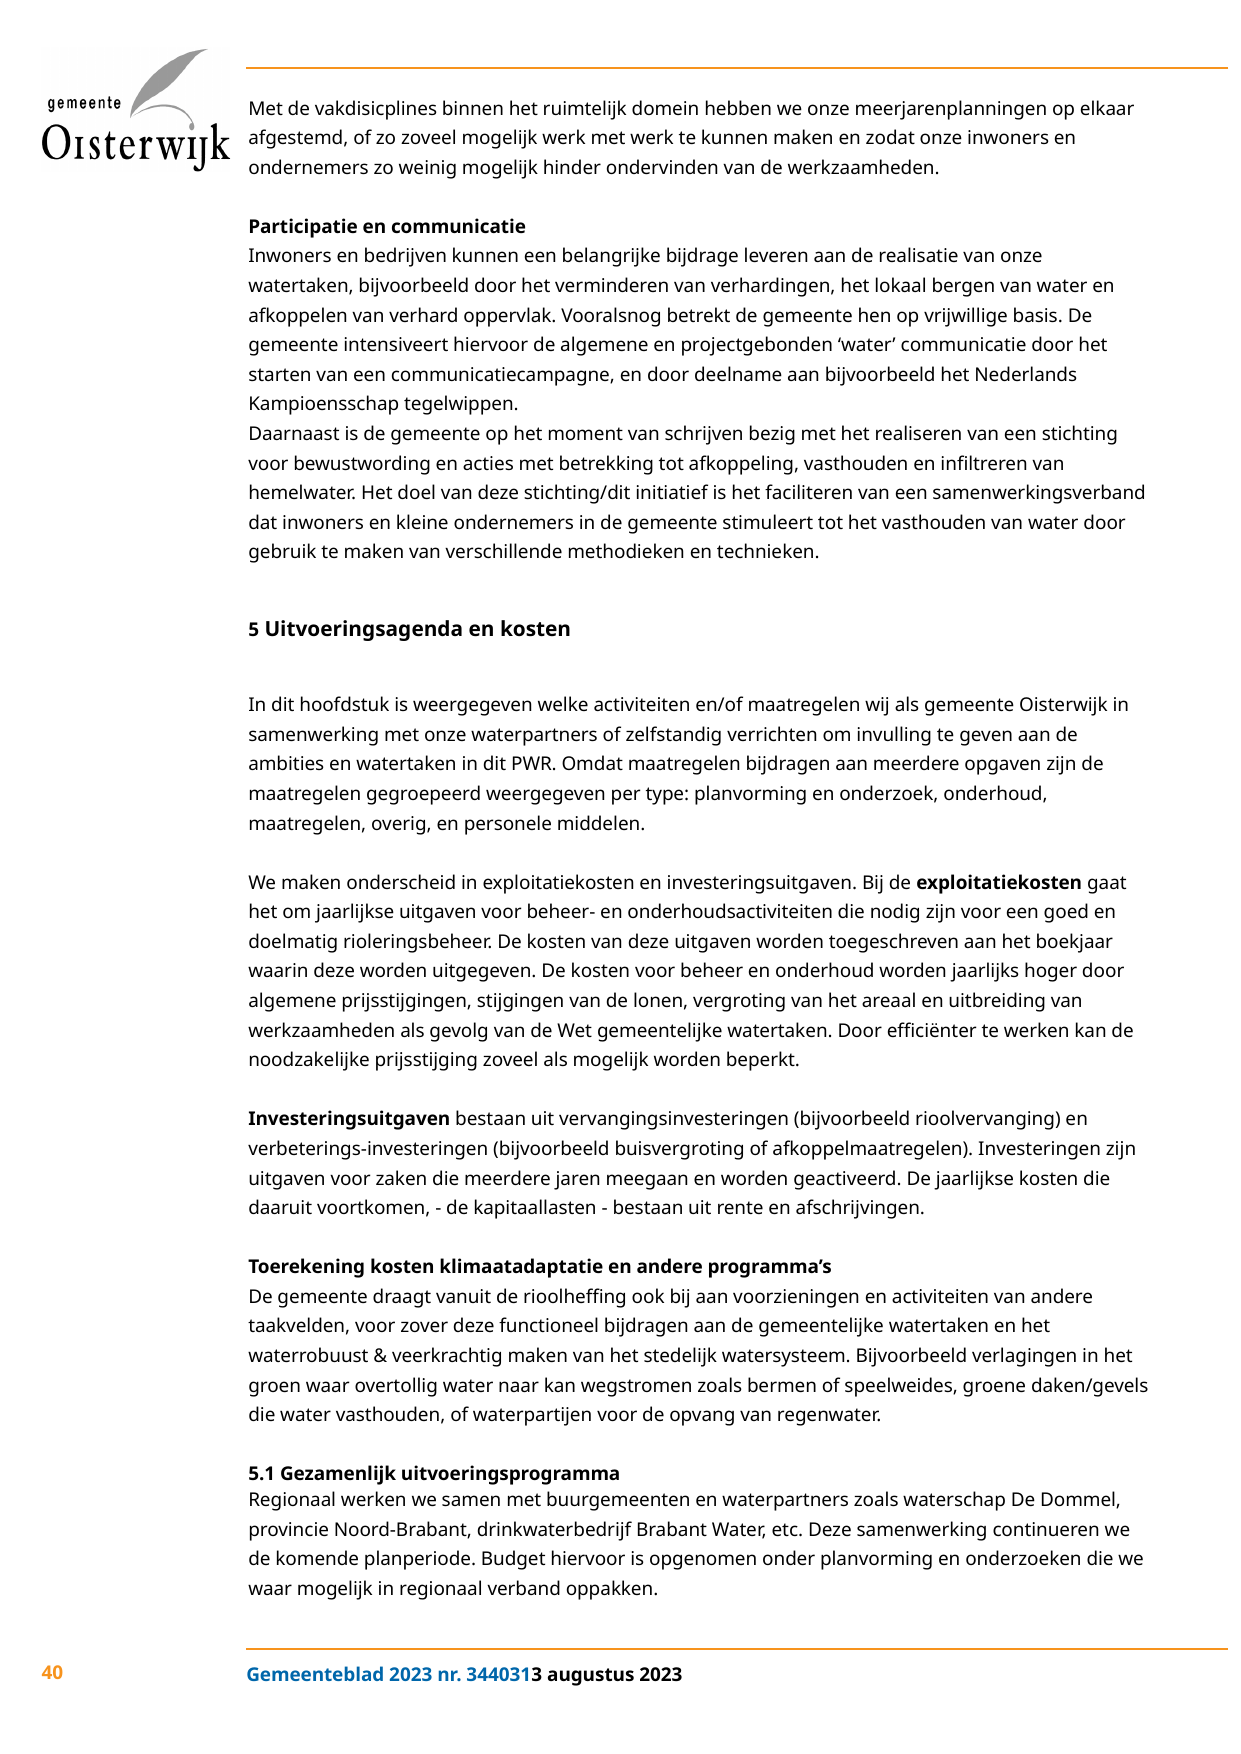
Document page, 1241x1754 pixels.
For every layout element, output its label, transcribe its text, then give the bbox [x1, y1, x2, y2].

text 5 Uitvoeringsagenda en kosten [248, 614, 1152, 642]
text We maken onderscheid in exploitatiekosten en investeringsuitgaven. Bij de exploitatiekosten gaat het om jaarlijkse uitgaven voor beheer- en onderhoudsactiviteiten die nodig zijn voor een goed en doelmatig rioleringsbeheer. De kosten van deze uitgaven worden toegeschreven aan het boekjaar waarin deze worden uitgegeven. De kosten voor beheer en onderhoud worden jaarlijks hoger door algemene prijsstijgingen, stijgingen van de lonen, vergroting van het areaal en uitbreiding van werkzaamheden als gevolg van de Wet gemeentelijke watertaken. Door efficiënter te werken kan de noodzakelijke prijsstijging zoveel als mogelijk worden beperkt. [248, 869, 1152, 1072]
text Participatie en communicatie [248, 213, 1152, 239]
text 5.1 Gezamenlijk uitvoeringsprogramma [248, 1461, 1152, 1486]
text Met de vakdisicplines binnen het ruimtelijk domein hebben we onze meerjarenplanningen op elkaar afgestemd, of zo zoveel mogelijk werk met werk te kunnen maken en zodat onze inwoners en ondernemers zo weinig mogelijk hinder ondervinden van de werkzaamheden. [248, 95, 1152, 180]
text De gemeente draagt vanuit de rioolheffing ook bij aan voorzieningen en activiteiten van andere taakvelden, voor zover deze functioneel bijdragen aan de gemeentelijke watertaken en het waterrobuust & veerkrachtig maken van het stedelijk watersysteem. Bijvoorbeeld verlagingen in het groen waar overtollig water naar kan wegstromen zoals bermen of speelweides, groene daken/gevels die water vasthouden, of waterpartijen voor de opvang van regenwater. [248, 1283, 1152, 1427]
text Toerekening kosten klimaatadaptatie en andere programma’s [248, 1253, 1152, 1279]
text Inwoners en bedrijven kunnen een belangrijke bijdrage leveren aan de realisatie van onze watertaken, bijvoorbeeld door het verminderen van verhardingen, het lokaal bergen van water en afkoppelen van verhard oppervlak. Vooralsnog betrekt de gemeente hen op vrijwillige basis. De gemeente intensiveert hiervoor de algemene en projectgebonden ‘water’ communicatie door het starten van een communicatiecampagne, en door deelname aan bijvoorbeeld het Nederlands Kampioensschap tegelwippen. [248, 243, 1152, 416]
text Daarnaast is de gemeente op het moment van schrijven bezig met het realiseren van een stichting voor bewustwording en acties met betrekking tot afkoppeling, vasthouden en infiltreren van hemelwater. Het doel van deze stichting/dit initiatief is het faciliteren van een samenwerkingsverband dat inwoners en kleine ondernemers in de gemeente stimuleert tot het vasthouden van water door gebruik te maken van verschillende methodieken en technieken. [248, 420, 1152, 564]
text Regionaal werken we samen met buurgemeenten en waterpartners zoals waterschap De Dommel, provincie Noord-Brabant, drinkwaterbedrijf Brabant Water, etc. Deze samenwerking continueren we de komende planperiode. Budget hiervoor is opgenomen onder planvorming en onderzoeken die we waar mogelijk in regionaal verband oppakken. [248, 1486, 1152, 1601]
text Investeringsuitgaven bestaan uit vervangingsinvesteringen (bijvoorbeeld rioolvervanging) en verbeterings-investeringen (bijvoorbeeld buisvergroting of afkoppelmaatregelen). Investeringen zijn uitgaven voor zaken die meerdere jaren meegaan en worden geactiveerd. De jaarlijkse kosten die daaruit voortkomen, - de kapitaallasten - bestaan uit rente en afschrijvingen. [248, 1106, 1152, 1220]
text In dit hoofdstuk is weergegeven welke activiteiten en/of maatregelen wij als gemeente Oisterwijk in samenwerking met onze waterpartners of zelfstandig verrichten om invulling te geven aan de ambities en watertaken in dit PWR. Omdat maatregelen bijdragen aan meerdere opgaven zijn de maatregelen gegroepeerd weergegeven per type: planvorming en onderzoek, onderhoud, maatregelen, overig, en personele middelen. [248, 691, 1152, 836]
picture [41, 47, 231, 172]
